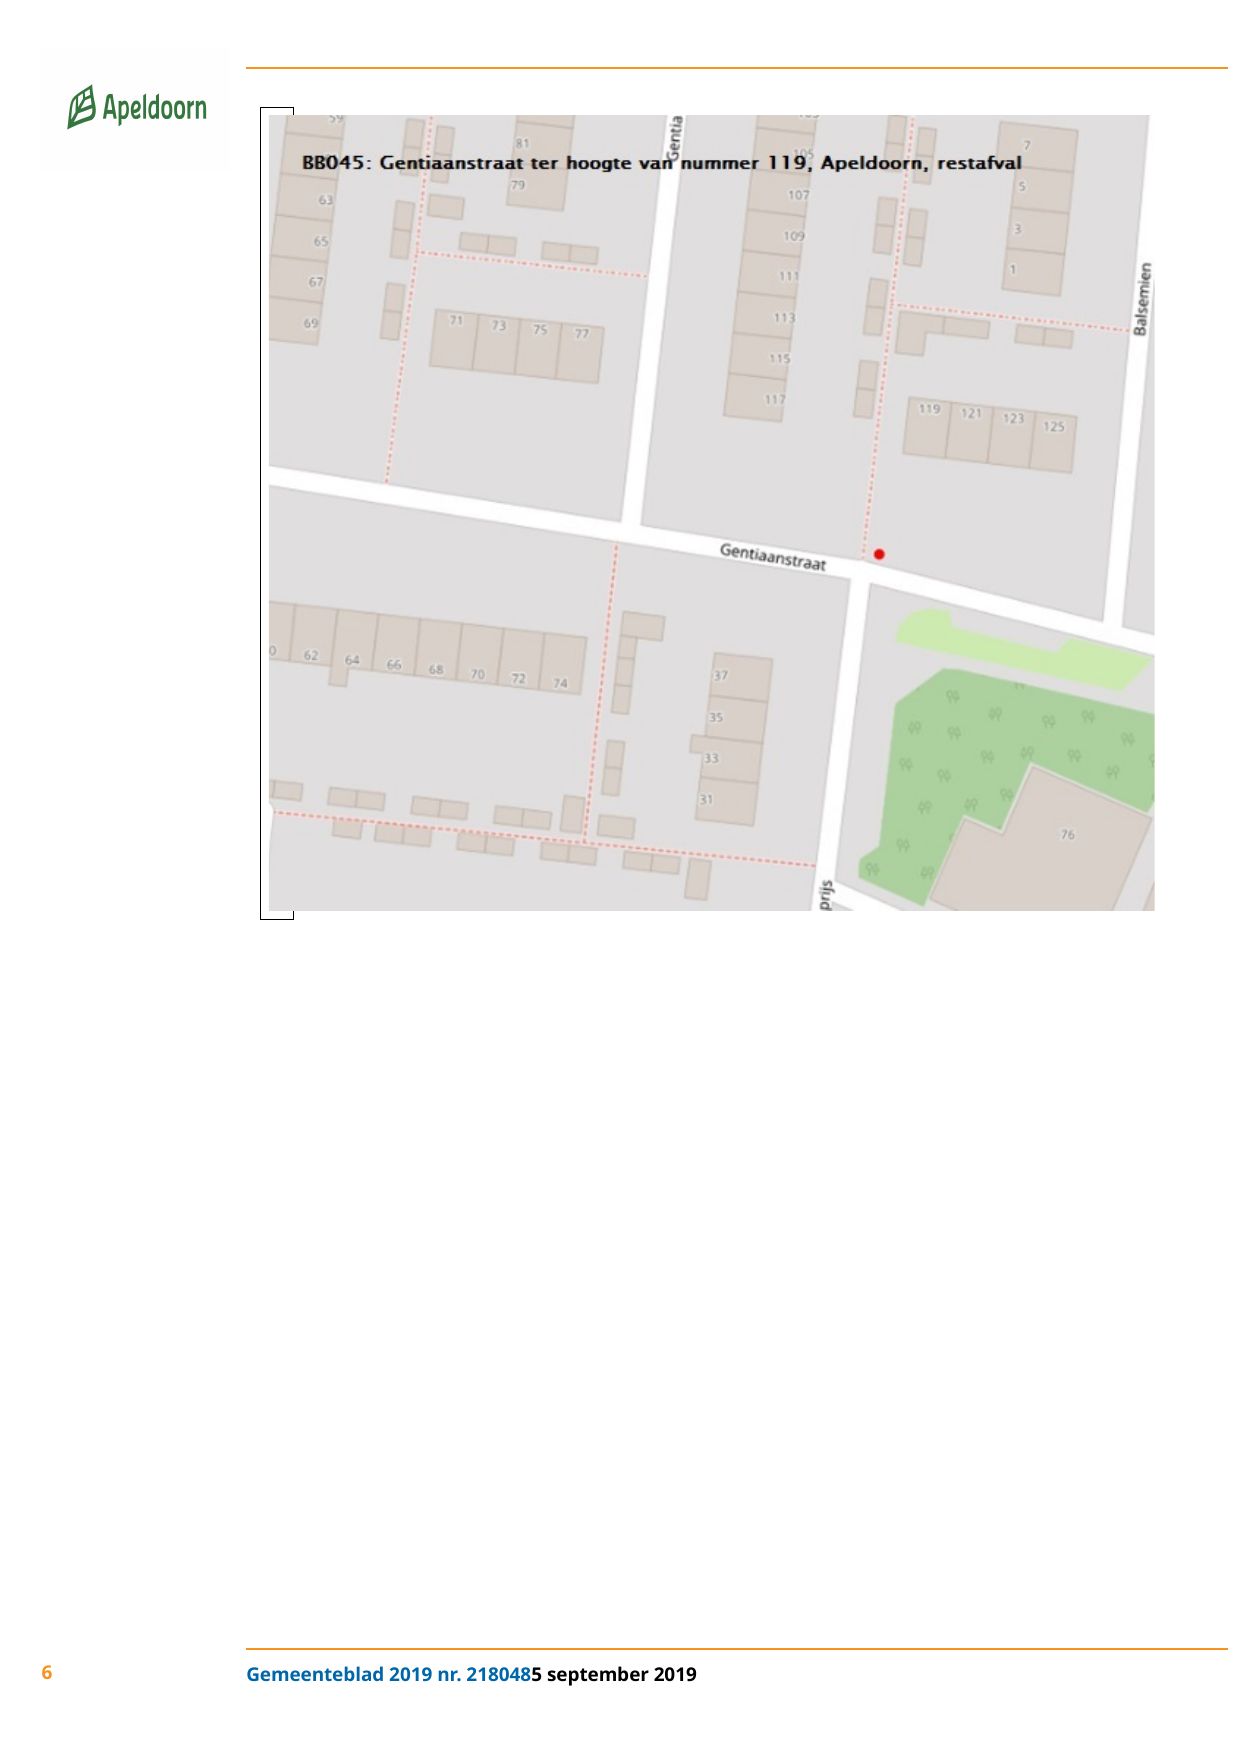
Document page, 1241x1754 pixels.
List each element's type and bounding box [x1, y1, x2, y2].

picture [41, 47, 231, 172]
picture [268, 115, 1155, 911]
